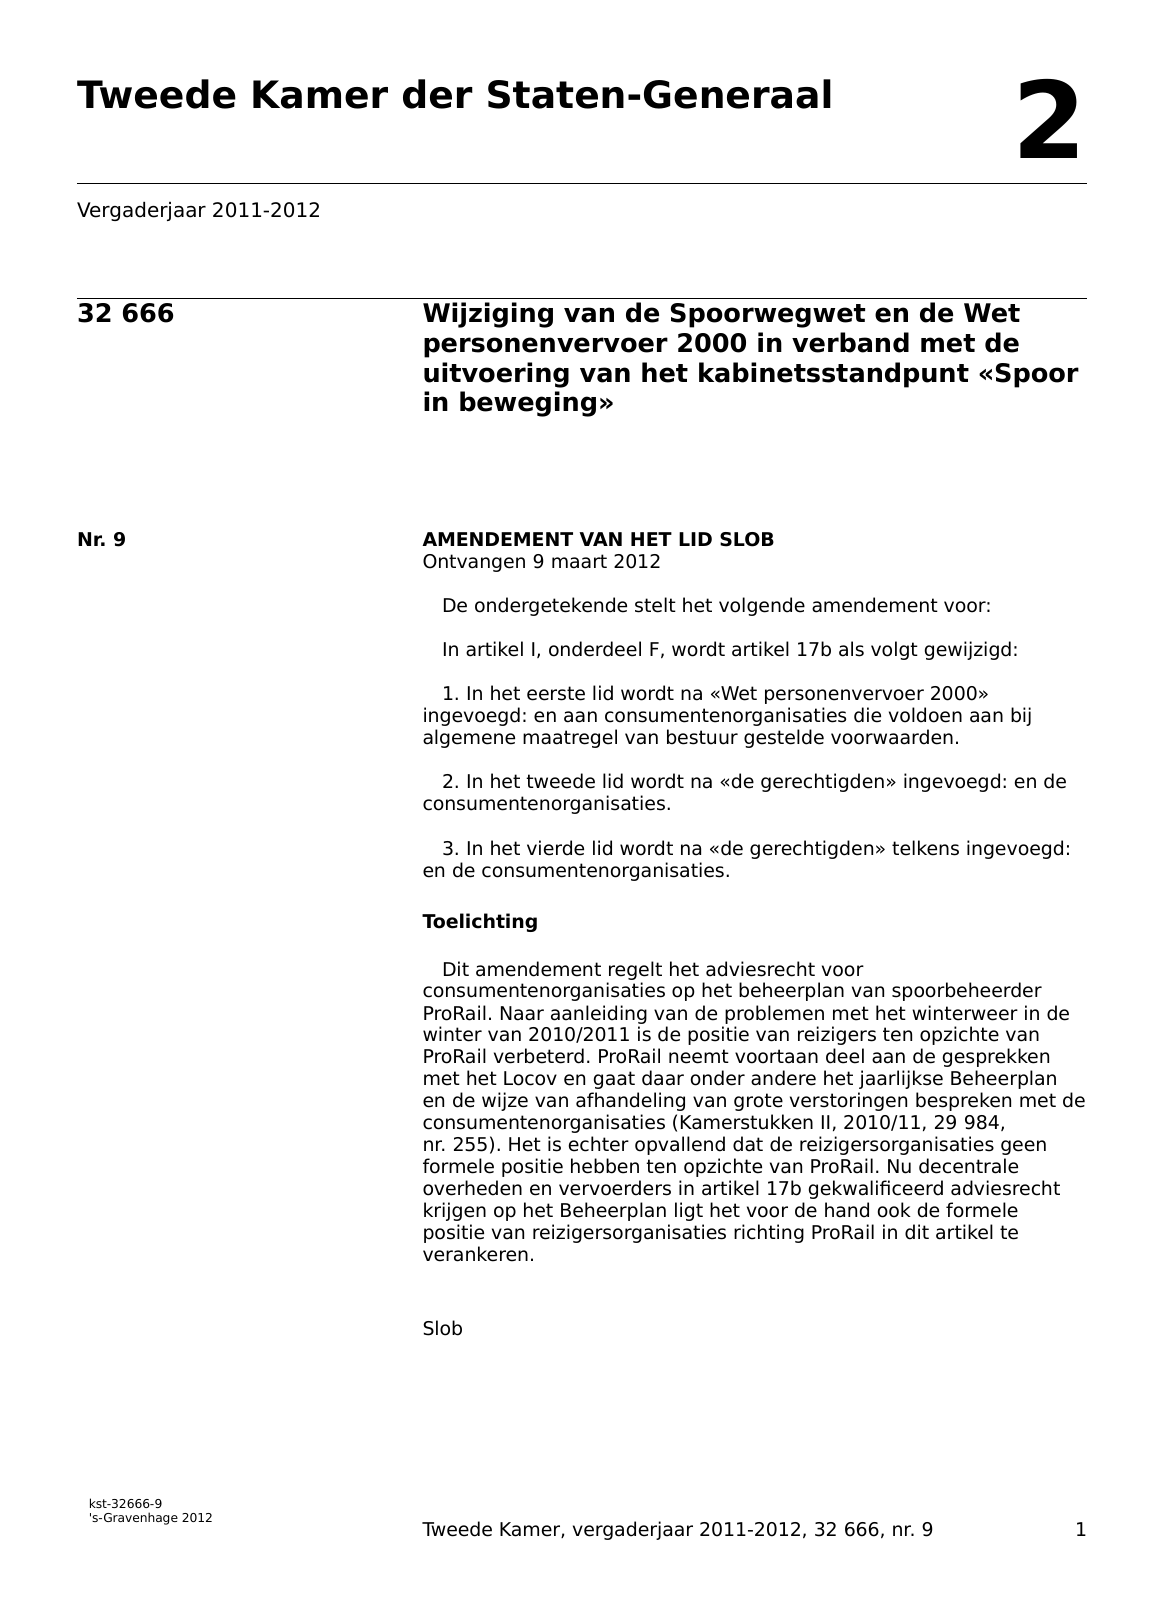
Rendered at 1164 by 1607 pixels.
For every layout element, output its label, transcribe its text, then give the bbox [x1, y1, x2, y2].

text 1. In het eerste lid wordt na «Wet personenvervoer 2000» ingevoegd: en aan consumentenorganisaties die voldoen aan bij algemene maatregel van bestuur gestelde voorwaarden. [422, 683, 1087, 749]
text 's-Gravenhage 2012 [88, 1511, 323, 1525]
subtitle Toelichting [422, 911, 1087, 933]
text Dit amendement regelt het adviesrecht voor consumentenorganisaties op het beheerplan van spoorbeheerder ProRail. Naar aanleiding van de problemen met het winterweer in de winter van 2010/2011 is de positie van reizigers ten opzichte van ProRail verbeterd. ProRail neemt voortaan deel aan de gesprekken met het Locov en gaat daar onder andere het jaarlijkse Beheerplan en de wijze van afhandeling van grote verstoringen bespreken met de consumentenorganisaties (Kamerstukken II, 2010/11, 29 984, nr. 255). Het is echter opvallend dat de reizigersorganisaties geen formele positie hebben ten opzichte van ProRail. Nu decentrale overheden en vervoerders in artikel 17b gekwalificeerd adviesrecht krijgen op het Beheerplan ligt het voor de hand ook de formele positie van reizigersorganisaties richting ProRail in dit artikel te verankeren. [422, 958, 1087, 1266]
text kst-32666-9 [88, 1497, 323, 1511]
text 3. In het vierde lid wordt na «de gerechtigden» telkens ingevoegd: en de consumentenorganisaties. [422, 837, 1087, 881]
table_header Tweede Kamer der Staten-Generaal [77, 59, 886, 183]
text De ondergetekende stelt het volgende amendement voor: [422, 595, 1087, 617]
text 2. In het tweede lid wordt na «de gerechtigden» ingevoegd: en de consumentenorganisaties. [422, 771, 1087, 815]
subtitle Nr. 9 AMENDEMENT VAN HET LID SLOB [77, 529, 1087, 551]
subtitle 32 666 Wijziging van de Spoorwegwet en de Wet personenvervoer 2000 in verband met de uitvoering van het kabinetsstandpunt «Spoor in beweging» [77, 299, 1087, 418]
text In artikel I, onderdeel F, wordt artikel 17b als volgt gewijzigd: [422, 639, 1087, 661]
table_header 2 [886, 59, 1087, 183]
table_cell Vergaderjaar 2011-2012 [77, 184, 1087, 298]
text Ontvangen 9 maart 2012 [422, 551, 1087, 573]
text Slob [422, 1296, 1087, 1340]
